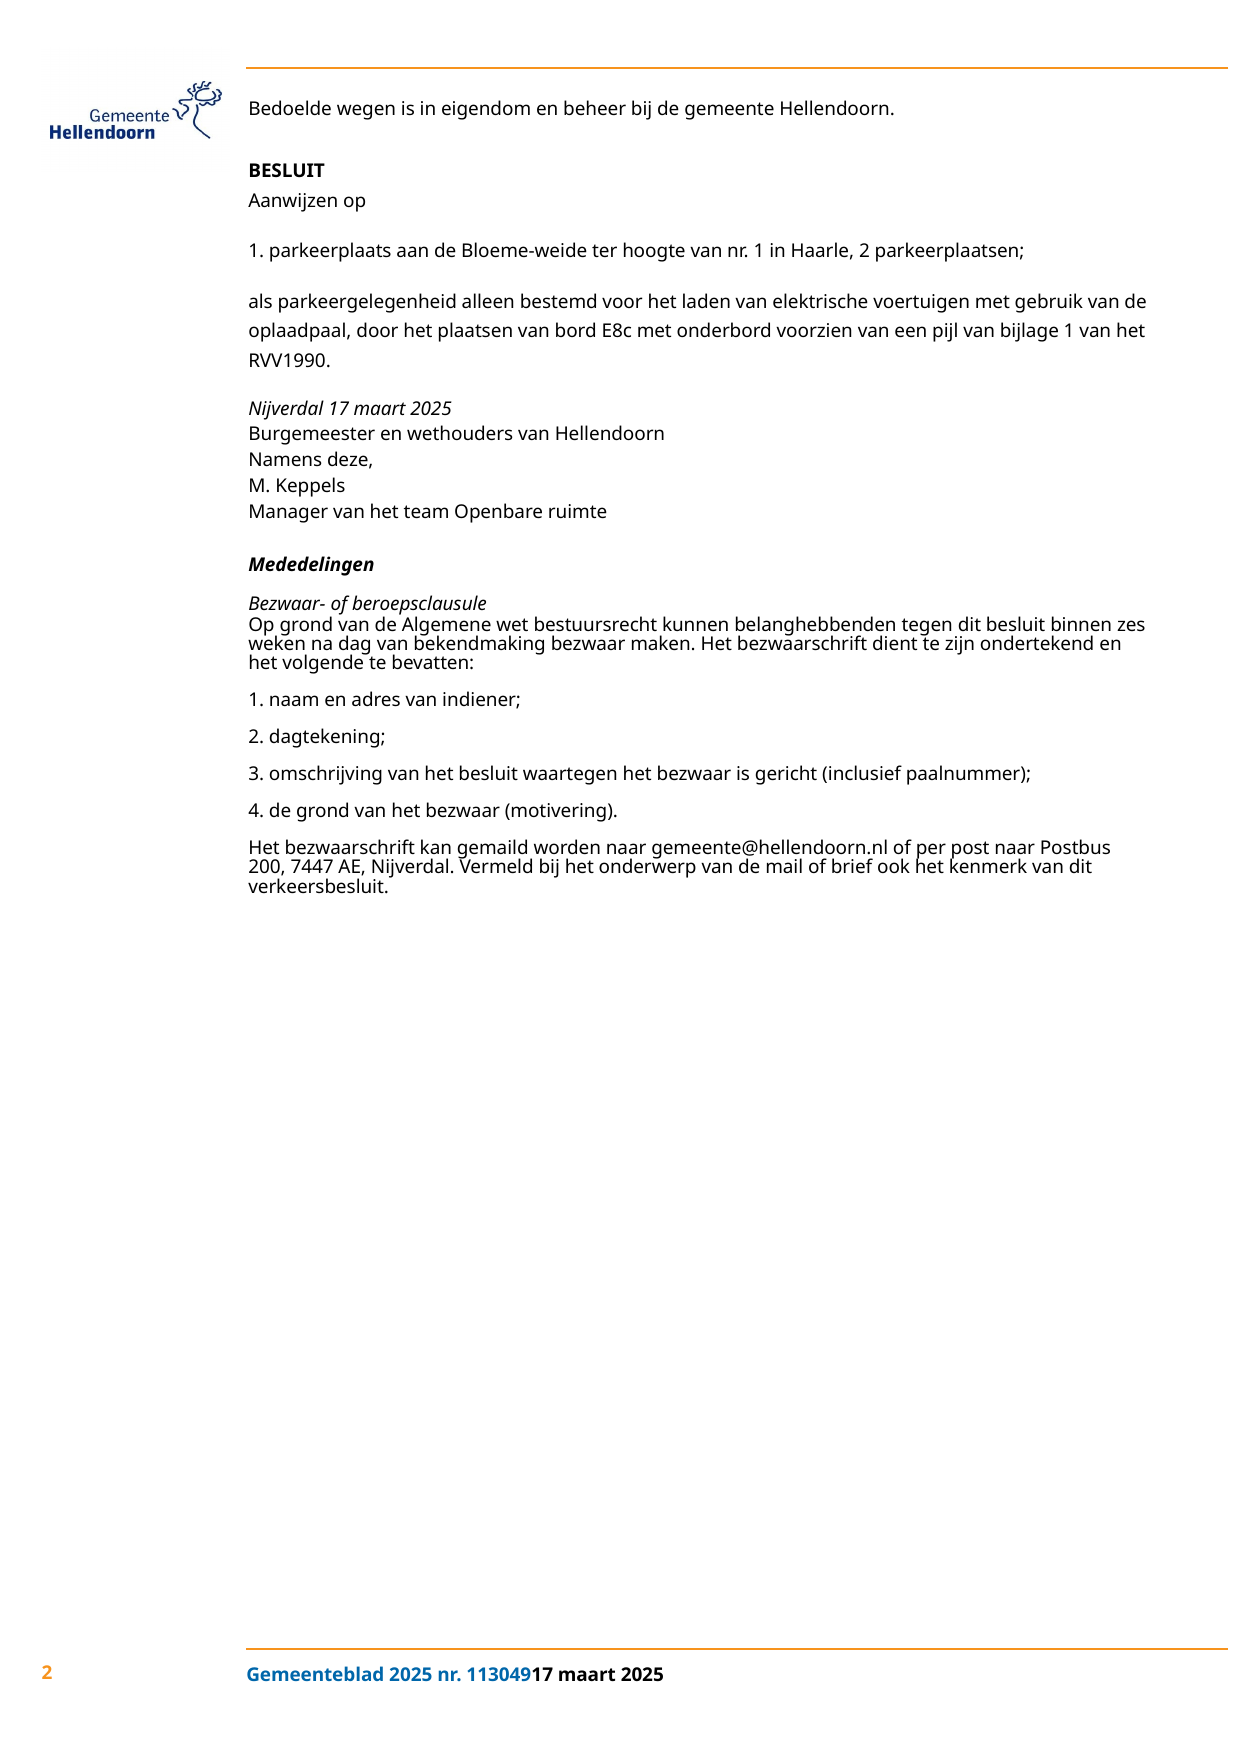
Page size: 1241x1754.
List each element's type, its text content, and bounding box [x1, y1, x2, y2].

text Mededelingen [248, 551, 1152, 576]
text Aanwijzen op [248, 187, 1152, 213]
text BESLUIT [248, 157, 1152, 183]
text Nijverdal 17 maart 2025 [248, 395, 1152, 421]
text Burgemeester en wethouders van Hellendoorn [248, 421, 1152, 446]
text Manager van het team Openbare ruimte [248, 498, 1152, 523]
text Namens deze, [248, 446, 1152, 472]
picture [41, 47, 231, 172]
text Het bezwaarschrift kan gemaild worden naar gemeente@hellendoorn.nl of per post naar Postbus 200, 7447 AE, Nijverdal. Vermeld bij het onderwerp van de mail of brief ook het kenmerk van dit verkeersbesluit. [248, 839, 1152, 897]
text als parkeergelegenheid alleen bestemd voor het laden van elektrische voertuigen met gebruik van de oplaadpaal, door het plaatsen van bord E8c met onderbord voorzien van een pijl van bijlage 1 van het RVV1990. [248, 288, 1152, 373]
text 1. parkeerplaats aan de Bloeme-weide ter hoogte van nr. 1 in Haarle, 2 parkeerplaatsen; [248, 237, 1152, 263]
text 3. omschrijving van het besluit waartegen het bezwaar is gericht (inclusief paalnummer); [248, 765, 1152, 784]
text Bedoelde wegen is in eigendom en beheer bij de gemeente Hellendoorn. [248, 95, 1152, 121]
text M. Keppels [248, 472, 1152, 498]
text 4. de grond van het bezwaar (motivering). [248, 802, 1152, 821]
text 2. dagtekening; [248, 728, 1152, 747]
text 1. naam en adres van indiener; [248, 691, 1152, 711]
text Bezwaar- of beroepsclausule [248, 590, 1152, 616]
text Op grond van de Algemene wet bestuursrecht kunnen belanghebbenden tegen dit besluit binnen zes weken na dag van bekendmaking bezwaar maken. Het bezwaarschrift dient te zijn ondertekend en het volgende te bevatten: [248, 616, 1152, 673]
